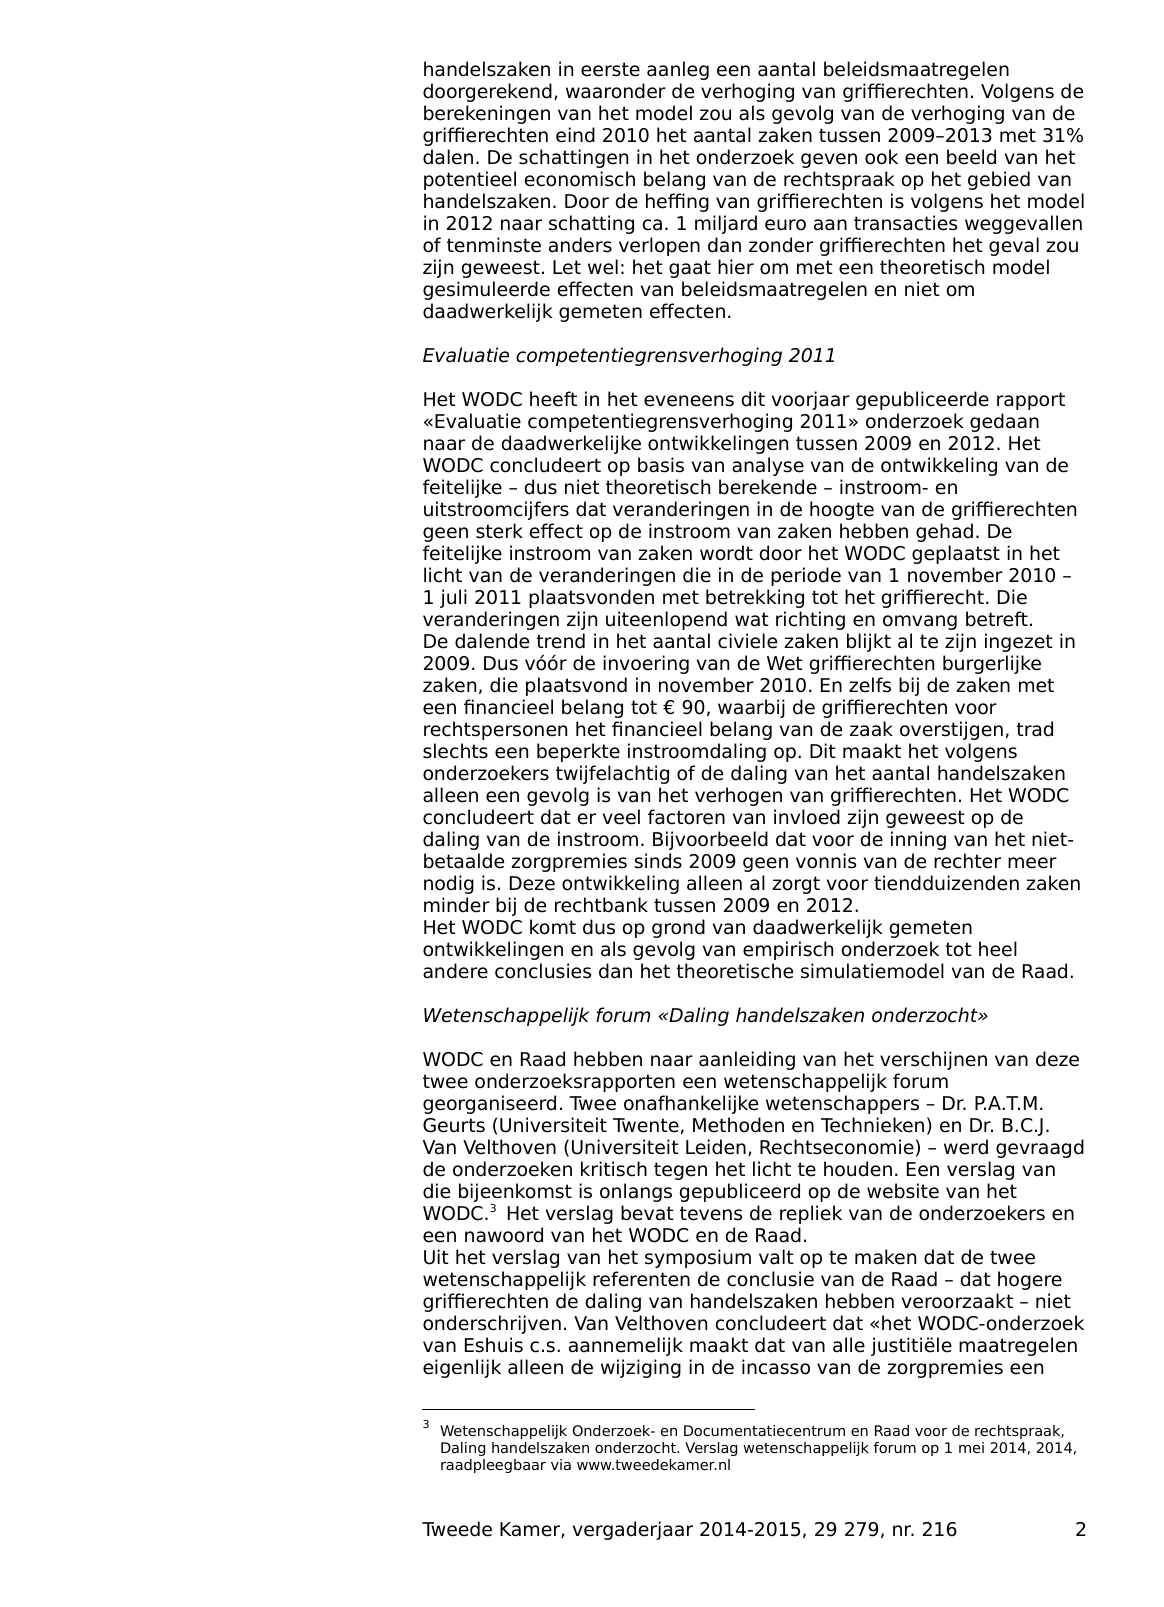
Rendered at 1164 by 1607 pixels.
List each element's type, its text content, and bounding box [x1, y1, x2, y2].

text De dalende trend in het aantal civiele zaken blijkt al te zijn ingezet in 2009. Dus vóór de invoering van de Wet griffierechten burgerlijke zaken, die plaatsvond in november 2010. En zelfs bij de zaken met een financieel belang tot € 90, waarbij de griffierechten voor rechtspersonen het financieel belang van de zaak overstijgen, trad slechts een beperkte instroomdaling op. Dit maakt het volgens onderzoekers twijfelachtig of de daling van het aantal handelszaken alleen een gevolg is van het verhogen van griffierechten. Het WODC concludeert dat er veel factoren van invloed zijn geweest op de daling van de instroom. Bijvoorbeeld dat voor de inning van het niet-betaalde zorgpremies sinds 2009 geen vonnis van de rechter meer nodig is. Deze ontwikkeling alleen al zorgt voor tiendduizenden zaken minder bij de rechtbank tussen 2009 en 2012. [422, 631, 1087, 917]
text WODC en Raad hebben naar aanleiding van het verschijnen van deze twee onderzoeksrapporten een wetenschappelijk forum georganiseerd. Twee onafhankelijke wetenschappers – Dr. P.A.T.M. Geurts (Universiteit Twente, Methoden en Technieken) en Dr. B.C.J. Van Velthoven (Universiteit Leiden, Rechtseconomie) – werd gevraagd de onderzoeken kritisch tegen het licht te houden. Een verslag van die bijeenkomst is onlangs gepubliceerd op de website van het WODC. Het verslag bevat tevens de repliek van de onderzoekers en een nawoord van het WODC en de Raad. [422, 1049, 1087, 1247]
text Het WODC heeft in het eveneens dit voorjaar gepubliceerde rapport «Evaluatie competentiegrensverhoging 2011» onderzoek gedaan naar de daadwerkelijke ontwikkelingen tussen 2009 en 2012. Het WODC concludeert op basis van analyse van de ontwikkeling van de feitelijke – dus niet theoretisch berekende – instroom- en uitstroomcijfers dat veranderingen in de hoogte van de griffierechten geen sterk effect op de instroom van zaken hebben gehad. De feitelijke instroom van zaken wordt door het WODC geplaatst in het licht van de veranderingen die in de periode van 1 november 2010 – 1 juli 2011 plaatsvonden met betrekking tot het griffierecht. Die veranderingen zijn uiteenlopend wat richting en omvang betreft. [422, 389, 1087, 631]
text handelszaken in eerste aanleg een aantal beleidsmaatregelen doorgerekend, waaronder de verhoging van griffierechten. Volgens de berekeningen van het model zou als gevolg van de verhoging van de griffierechten eind 2010 het aantal zaken tussen 2009–2013 met 31% dalen. De schattingen in het onderzoek geven ook een beeld van het potentieel economisch belang van de rechtspraak op het gebied van handelszaken. Door de heffing van griffierechten is volgens het model in 2012 naar schatting ca. 1 miljard euro aan transacties weggevallen of tenminste anders verlopen dan zonder griffierechten het geval zou zijn geweest. Let wel: het gaat hier om met een theoretisch model gesimuleerde effecten van beleidsmaatregelen en niet om daadwerkelijk gemeten effecten. [422, 59, 1087, 323]
subtitle Wetenschappelijk forum «Daling handelszaken onderzocht» [422, 1005, 1087, 1027]
subtitle Evaluatie competentiegrensverhoging 2011 [422, 345, 1087, 367]
text Uit het verslag van het symposium valt op te maken dat de twee wetenschappelijk referenten de conclusie van de Raad – dat hogere griffierechten de daling van handelszaken hebben veroorzaakt – niet onderschrijven. Van Velthoven concludeert dat «het WODC-onderzoek van Eshuis c.s. aannemelijk maakt dat van alle justitiële maatregelen eigenlijk alleen de wijziging in de incasso van de zorgpremies een [422, 1247, 1087, 1379]
text Het WODC komt dus op grond van daadwerkelijk gemeten ontwikkelingen en als gevolg van empirisch onderzoek tot heel andere conclusies dan het theoretische simulatiemodel van de Raad. [422, 917, 1087, 983]
text Wetenschappelijk Onderzoek- en Documentatiecentrum en Raad voor de rechtspraak, Daling handelszaken onderzocht. Verslag wetenschappelijk forum op 1 mei 2014, 2014, raadpleegbaar via www.tweedekamer.nl [422, 1418, 1087, 1474]
